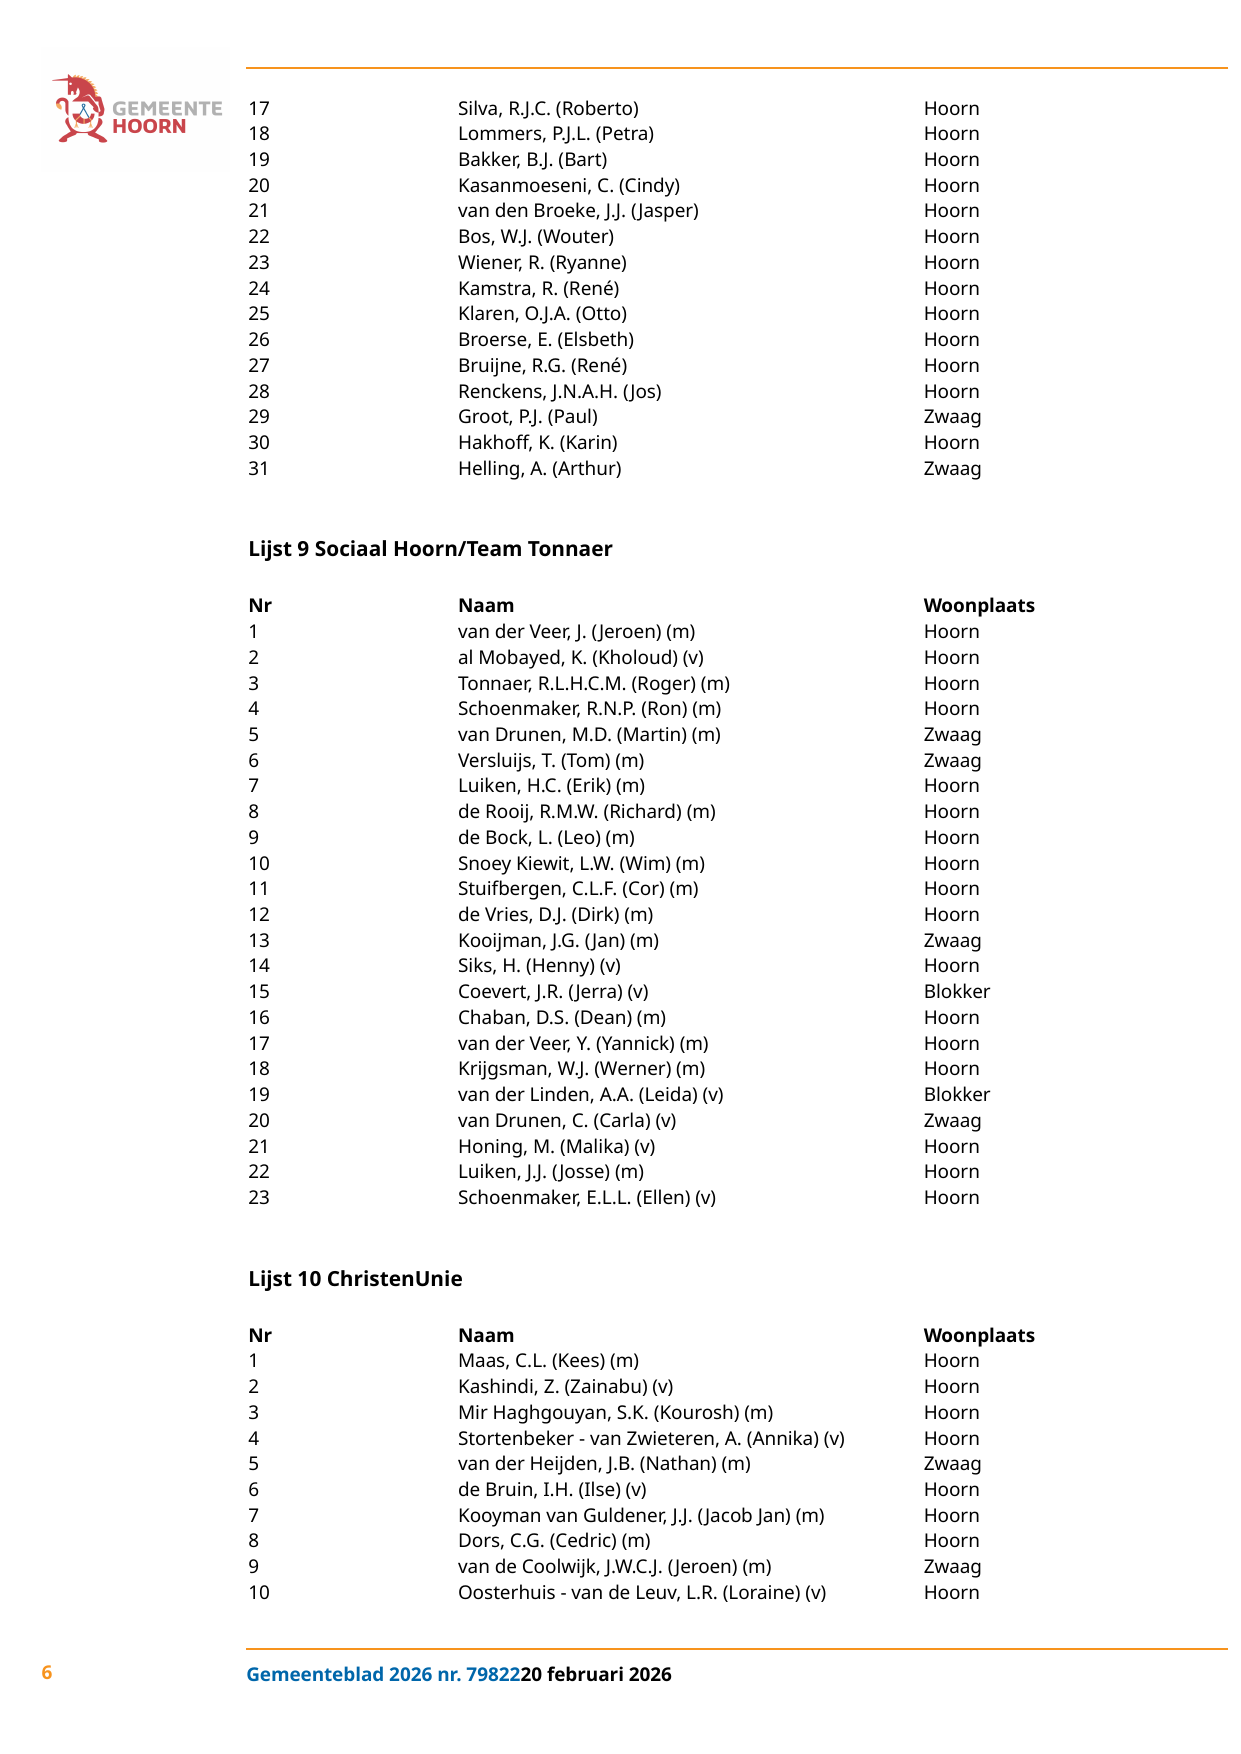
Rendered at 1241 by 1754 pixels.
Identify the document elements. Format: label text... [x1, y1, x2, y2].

table_cell 13 [248, 927, 458, 953]
table_cell Hoorn [924, 670, 1152, 695]
table_cell 20 [248, 172, 458, 198]
table_cell Mir Haghgouyan, S.K. (Kourosh) (m) [458, 1399, 923, 1425]
table_cell 22 [248, 1159, 458, 1184]
table_cell 18 [248, 1056, 458, 1081]
table_cell Siks, H. (Henny) (v) [458, 953, 923, 978]
table_cell 12 [248, 901, 458, 927]
table_cell Honing, M. (Malika) (v) [458, 1133, 923, 1158]
table_cell 16 [248, 1004, 458, 1030]
table_cell Kooijman, J.G. (Jan) (m) [458, 927, 923, 953]
table_cell Chaban, D.S. (Dean) (m) [458, 1004, 923, 1030]
table_cell Hoorn [924, 429, 1152, 455]
table_cell Zwaag [924, 927, 1152, 953]
table_cell 10 [248, 850, 458, 876]
table_cell 3 [248, 1399, 458, 1425]
table_cell 29 [248, 404, 458, 429]
table_cell 1 [248, 618, 458, 644]
table_cell Hoorn [924, 224, 1152, 249]
table_cell Snoey Kiewit, L.W. (Wim) (m) [458, 850, 923, 876]
table_cell Hoorn [924, 644, 1152, 670]
table_cell Hoorn [924, 275, 1152, 301]
table_cell Hoorn [924, 1056, 1152, 1081]
table_cell Hoorn [924, 146, 1152, 172]
table_cell 17 [248, 95, 458, 121]
table_cell Hoorn [924, 1373, 1152, 1399]
table_cell Hoorn [924, 901, 1152, 927]
table_cell Hoorn [924, 1159, 1152, 1184]
table_cell 27 [248, 352, 458, 378]
table_cell Hoorn [924, 695, 1152, 721]
table_cell 30 [248, 429, 458, 455]
table_cell Hoorn [924, 1348, 1152, 1373]
table_cell van der Veer, J. (Jeroen) (m) [458, 618, 923, 644]
text Lijst 10 ChristenUnie [248, 1264, 1152, 1292]
table_cell Dors, C.G. (Cedric) (m) [458, 1528, 923, 1553]
table_cell Hoorn [924, 301, 1152, 326]
table_cell 10 [248, 1579, 458, 1605]
table_cell Hoorn [924, 1133, 1152, 1158]
table_cell Hoorn [924, 378, 1152, 403]
table_cell van den Broeke, J.J. (Jasper) [458, 198, 923, 223]
table_cell Hoorn [924, 618, 1152, 644]
table_cell 11 [248, 876, 458, 901]
table_header Nr [248, 1322, 458, 1347]
table_cell Hoorn [924, 1502, 1152, 1528]
table_cell 17 [248, 1030, 458, 1056]
table_cell Schoenmaker, E.L.L. (Ellen) (v) [458, 1184, 923, 1210]
table_cell Versluijs, T. (Tom) (m) [458, 747, 923, 773]
table_cell Kasanmoeseni, C. (Cindy) [458, 172, 923, 198]
text Lijst 9 Sociaal Hoorn/Team Tonnaer [248, 534, 1152, 563]
table_cell Coevert, J.R. (Jerra) (v) [458, 979, 923, 1004]
table_cell Zwaag [924, 747, 1152, 773]
table_header Woonplaats [924, 1322, 1152, 1347]
table_cell 21 [248, 198, 458, 223]
table_cell Hoorn [924, 824, 1152, 850]
table_cell Hoorn [924, 95, 1152, 121]
table_cell 25 [248, 301, 458, 326]
table_cell 5 [248, 721, 458, 747]
table_cell Hoorn [924, 326, 1152, 352]
table_header Woonplaats [924, 593, 1152, 618]
table_cell 23 [248, 1184, 458, 1210]
table_cell 7 [248, 773, 458, 798]
table_cell Bruijne, R.G. (René) [458, 352, 923, 378]
picture [41, 47, 231, 172]
table_cell Wiener, R. (Ryanne) [458, 249, 923, 275]
table_cell 1 [248, 1348, 458, 1373]
table_cell 21 [248, 1133, 458, 1158]
table_cell Stuifbergen, C.L.F. (Cor) (m) [458, 876, 923, 901]
table_cell 2 [248, 644, 458, 670]
table_cell Tonnaer, R.L.H.C.M. (Roger) (m) [458, 670, 923, 695]
table_cell Hoorn [924, 1184, 1152, 1210]
table_cell 23 [248, 249, 458, 275]
table_cell Zwaag [924, 1553, 1152, 1579]
table_cell Schoenmaker, R.N.P. (Ron) (m) [458, 695, 923, 721]
table_cell Lommers, P.J.L. (Petra) [458, 121, 923, 146]
table_cell Hoorn [924, 172, 1152, 198]
table_header Nr [248, 593, 458, 618]
table_cell van der Linden, A.A. (Leida) (v) [458, 1081, 923, 1107]
table_cell Oosterhuis - van de Leuv, L.R. (Loraine) (v) [458, 1579, 923, 1605]
table_cell Luiken, H.C. (Erik) (m) [458, 773, 923, 798]
table_cell Renckens, J.N.A.H. (Jos) [458, 378, 923, 403]
table_cell de Vries, D.J. (Dirk) (m) [458, 901, 923, 927]
table_cell 14 [248, 953, 458, 978]
table_cell Kooyman van Guldener, J.J. (Jacob Jan) (m) [458, 1502, 923, 1528]
table_cell 8 [248, 1528, 458, 1553]
table_cell Bos, W.J. (Wouter) [458, 224, 923, 249]
table_cell Helling, A. (Arthur) [458, 455, 923, 481]
table_cell Zwaag [924, 1450, 1152, 1476]
table_cell Hoorn [924, 876, 1152, 901]
table_cell Zwaag [924, 404, 1152, 429]
table_cell 18 [248, 121, 458, 146]
table_cell Kashindi, Z. (Zainabu) (v) [458, 1373, 923, 1399]
table_cell 15 [248, 979, 458, 1004]
table_cell Silva, R.J.C. (Roberto) [458, 95, 923, 121]
table_cell Hoorn [924, 850, 1152, 876]
table_cell Hoorn [924, 798, 1152, 824]
table_cell Kamstra, R. (René) [458, 275, 923, 301]
table_cell 6 [248, 747, 458, 773]
table_cell Hoorn [924, 249, 1152, 275]
table_cell 19 [248, 146, 458, 172]
table_cell Hoorn [924, 352, 1152, 378]
table_cell 8 [248, 798, 458, 824]
table_header Naam [458, 1322, 923, 1347]
table_cell van de Coolwijk, J.W.C.J. (Jeroen) (m) [458, 1553, 923, 1579]
table_cell 22 [248, 224, 458, 249]
table_cell 20 [248, 1107, 458, 1133]
table_cell Zwaag [924, 455, 1152, 481]
table_cell Hoorn [924, 1030, 1152, 1056]
table_cell 26 [248, 326, 458, 352]
table_cell 9 [248, 1553, 458, 1579]
table_cell van Drunen, C. (Carla) (v) [458, 1107, 923, 1133]
table_cell 9 [248, 824, 458, 850]
table_cell 28 [248, 378, 458, 403]
table_cell 3 [248, 670, 458, 695]
table_cell Hoorn [924, 773, 1152, 798]
table_cell 24 [248, 275, 458, 301]
table_cell Groot, P.J. (Paul) [458, 404, 923, 429]
table_cell Klaren, O.J.A. (Otto) [458, 301, 923, 326]
table_cell de Bruin, I.H. (Ilse) (v) [458, 1476, 923, 1502]
table_cell de Rooij, R.M.W. (Richard) (m) [458, 798, 923, 824]
table_cell 31 [248, 455, 458, 481]
table_cell 4 [248, 695, 458, 721]
table_cell Zwaag [924, 1107, 1152, 1133]
table_cell Hoorn [924, 121, 1152, 146]
table_cell Hoorn [924, 953, 1152, 978]
table_cell 7 [248, 1502, 458, 1528]
table_cell Broerse, E. (Elsbeth) [458, 326, 923, 352]
table_cell Hoorn [924, 1004, 1152, 1030]
table_cell Hoorn [924, 198, 1152, 223]
table_cell al Mobayed, K. (Kholoud) (v) [458, 644, 923, 670]
table_header Naam [458, 593, 923, 618]
table_cell Hoorn [924, 1476, 1152, 1502]
table_cell 2 [248, 1373, 458, 1399]
table_cell Krijgsman, W.J. (Werner) (m) [458, 1056, 923, 1081]
table_cell Luiken, J.J. (Josse) (m) [458, 1159, 923, 1184]
table_cell van der Veer, Y. (Yannick) (m) [458, 1030, 923, 1056]
table_cell Blokker [924, 979, 1152, 1004]
table_cell Bakker, B.J. (Bart) [458, 146, 923, 172]
table_cell Hoorn [924, 1399, 1152, 1425]
table_cell Blokker [924, 1081, 1152, 1107]
table_cell van Drunen, M.D. (Martin) (m) [458, 721, 923, 747]
table_cell Hoorn [924, 1579, 1152, 1605]
table_cell Hoorn [924, 1528, 1152, 1553]
table_cell Zwaag [924, 721, 1152, 747]
table_cell de Bock, L. (Leo) (m) [458, 824, 923, 850]
table_cell 5 [248, 1450, 458, 1476]
table_cell Maas, C.L. (Kees) (m) [458, 1348, 923, 1373]
table_cell 4 [248, 1425, 458, 1450]
table_cell 6 [248, 1476, 458, 1502]
table_cell van der Heijden, J.B. (Nathan) (m) [458, 1450, 923, 1476]
table_cell 19 [248, 1081, 458, 1107]
table_cell Hoorn [924, 1425, 1152, 1450]
table_cell Stortenbeker - van Zwieteren, A. (Annika) (v) [458, 1425, 923, 1450]
table_cell Hakhoff, K. (Karin) [458, 429, 923, 455]
